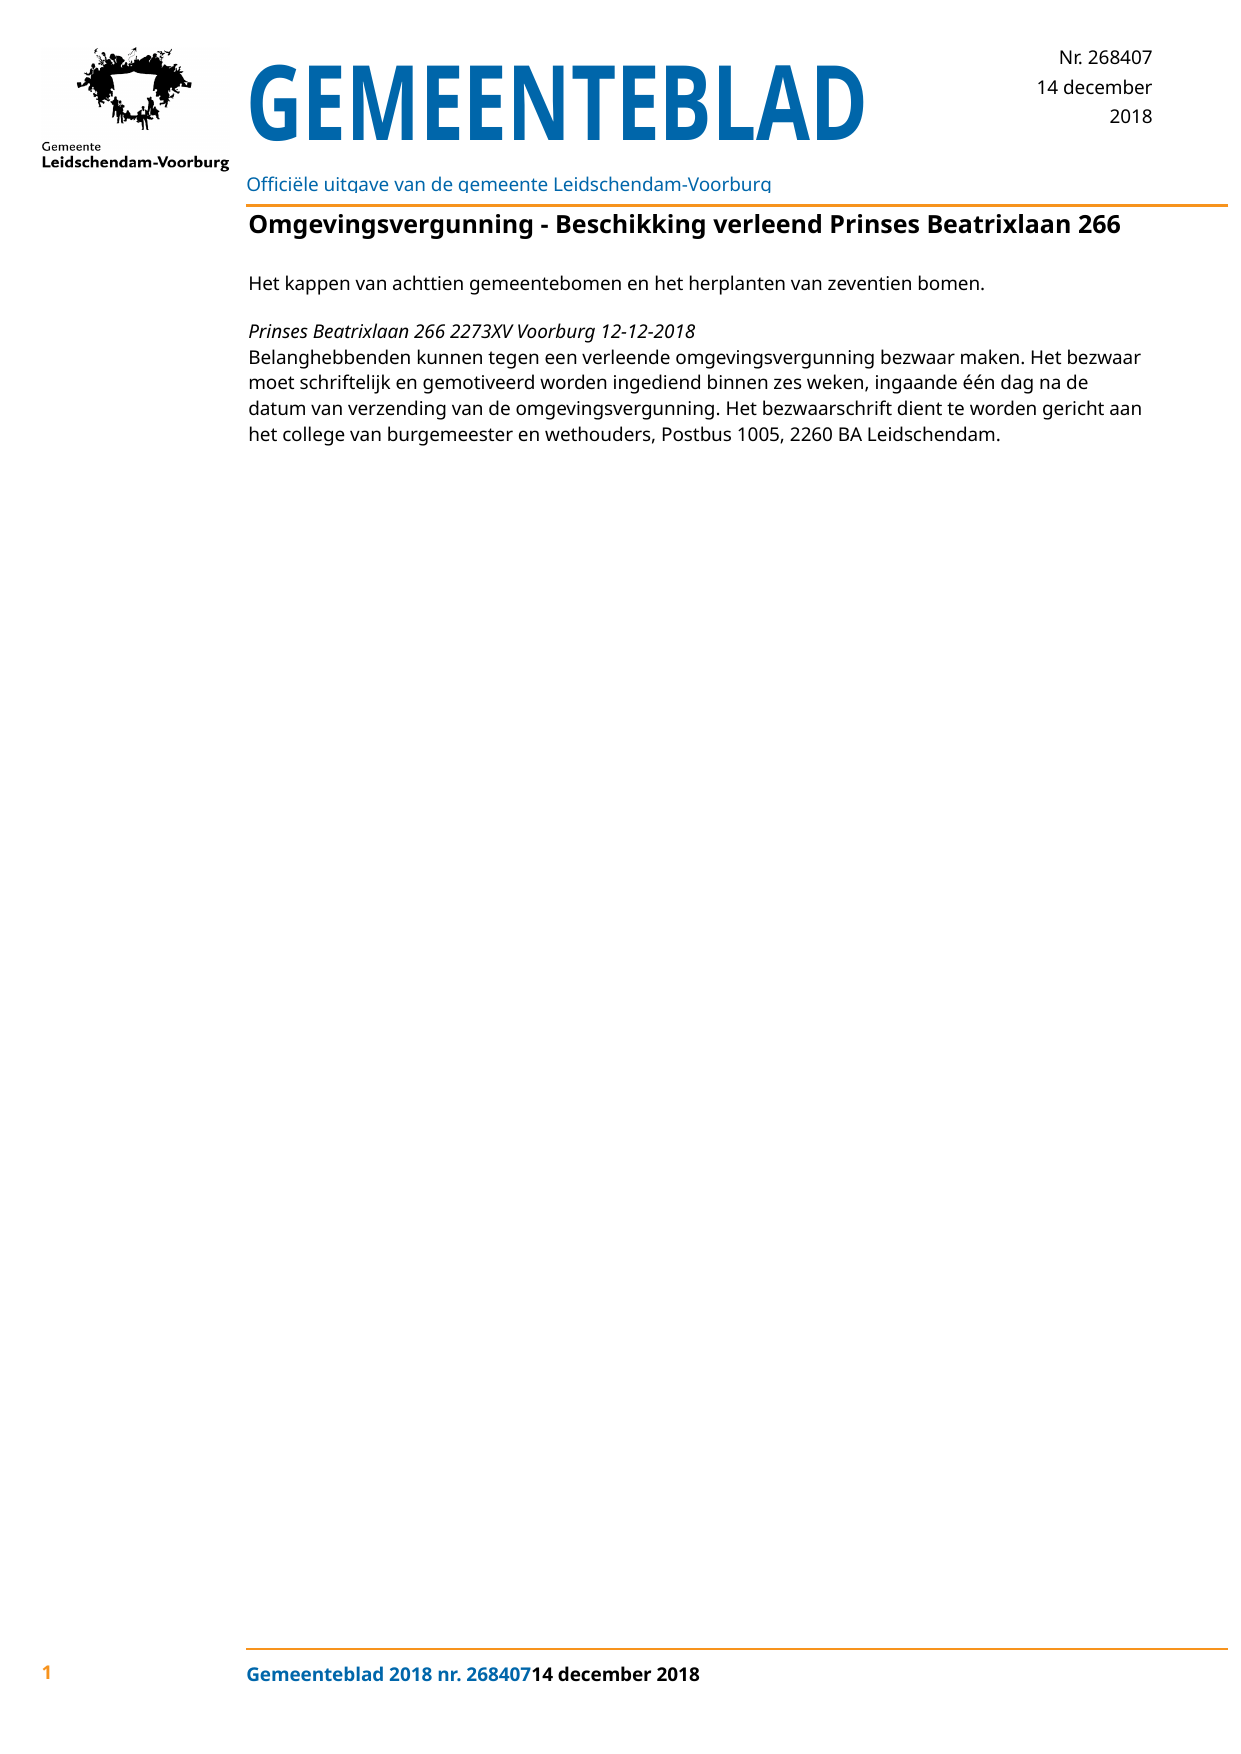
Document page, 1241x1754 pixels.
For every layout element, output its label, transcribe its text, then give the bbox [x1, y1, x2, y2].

text Belanghebbenden kunnen tegen een verleende omgevingsvergunning bezwaar maken. Het bezwaar moet schriftelijk en gemotiveerd worden ingediend binnen zes weken, ingaande één dag na de datum van verzending van de omgevingsvergunning. Het bezwaarschrift dient te worden gericht aan het college van burgemeester en wethouders, Postbus 1005, 2260 BA Leidschendam. [248, 344, 1152, 447]
text Het kappen van achttien gemeentebomen en het herplanten van zeventien bomen. [248, 270, 1152, 296]
picture [41, 47, 231, 172]
text Prinses Beatrixlaan 266 2273XV Voorburg 12-12-2018 [248, 318, 1152, 344]
text Omgevingsvergunning - Beschikking verleend Prinses Beatrixlaan 266 [248, 207, 1152, 241]
